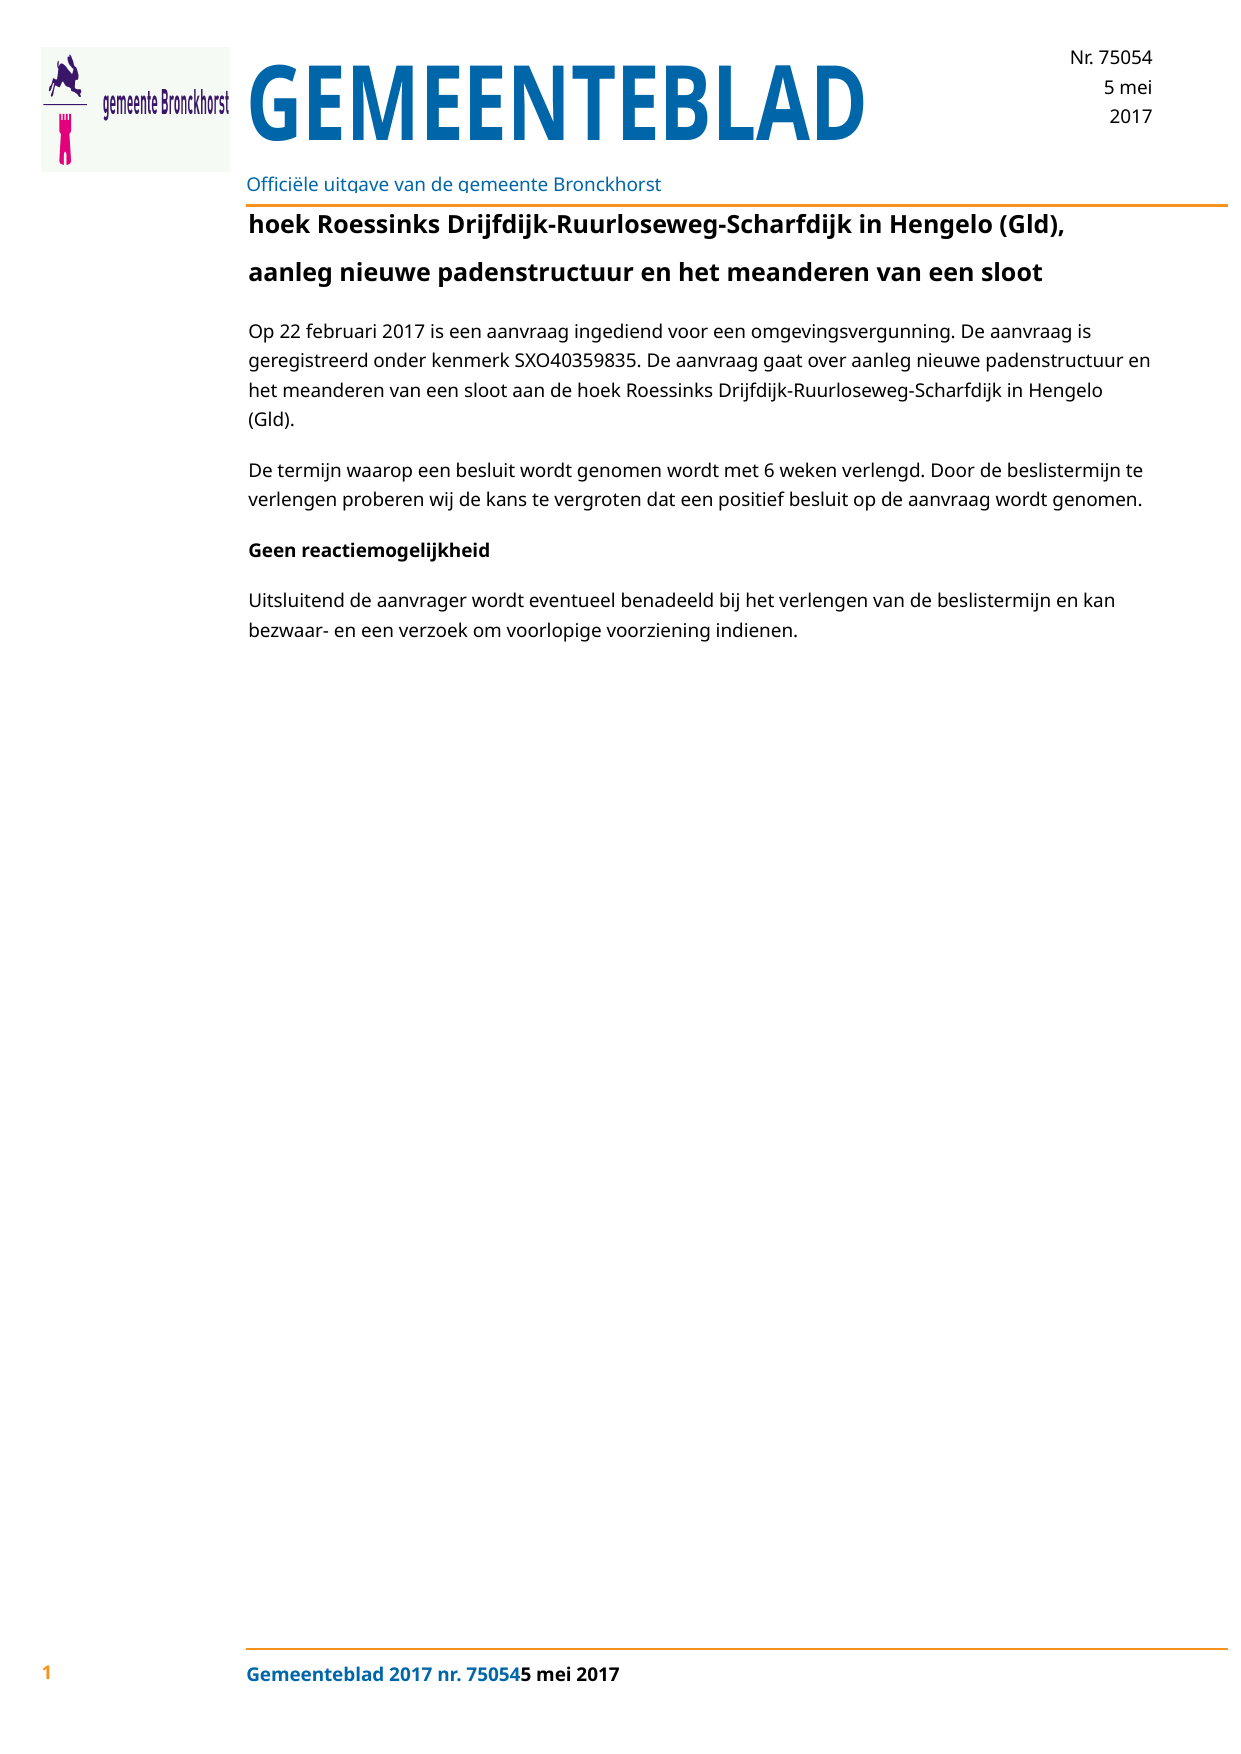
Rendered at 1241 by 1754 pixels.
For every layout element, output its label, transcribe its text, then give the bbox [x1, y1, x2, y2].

text Geen reactiemogelijkheid [248, 537, 1152, 563]
picture [41, 47, 231, 172]
text hoek Roessinks Drijfdijk-Ruurloseweg-Scharfdijk in Hengelo (Gld), aanleg nieuwe padenstructuur en het meanderen van een sloot [248, 207, 1152, 288]
text Uitsluitend de aanvrager wordt eventueel benadeeld bij het verlengen van de beslistermijn en kan bezwaar- en een verzoek om voorlopige voorziening indienen. [248, 587, 1152, 643]
text De termijn waarop een besluit wordt genomen wordt met 6 weken verlengd. Door de beslistermijn te verlengen proberen wij de kans te vergroten dat een positief besluit op de aanvraag wordt genomen. [248, 457, 1152, 512]
text Op 22 februari 2017 is een aanvraag ingediend voor een omgevingsvergunning. De aanvraag is geregistreerd onder kenmerk SXO40359835. De aanvraag gaat over aanleg nieuwe padenstructuur en het meanderen van een sloot aan de hoek Roessinks Drijfdijk-Ruurloseweg-Scharfdijk in Hengelo (Gld). [248, 318, 1152, 432]
